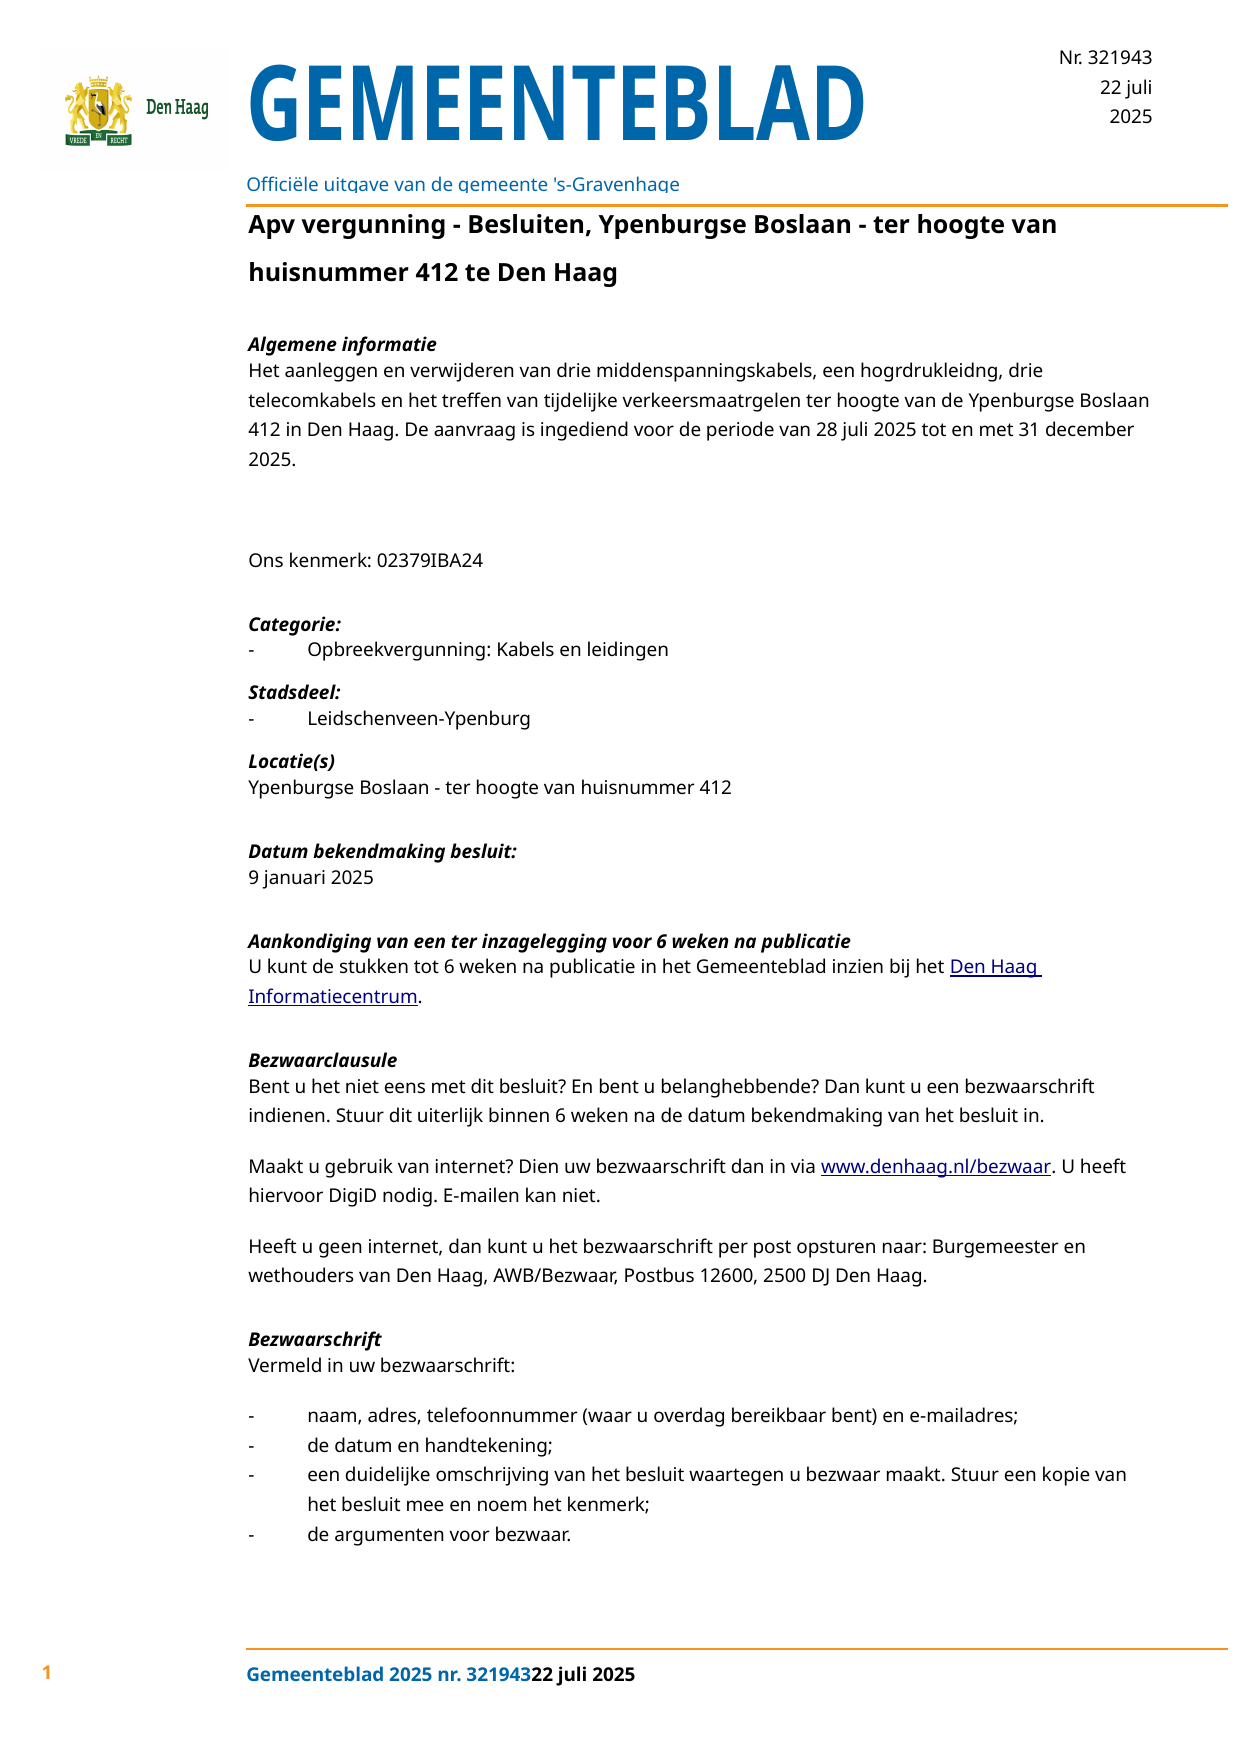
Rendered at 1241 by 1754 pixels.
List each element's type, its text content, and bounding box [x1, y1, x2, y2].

text Algemene informatie [248, 331, 1152, 357]
text U kunt de stukken tot 6 weken na publicatie in het Gemeenteblad inzien bij het Den Haag Informatiecentrum. [248, 953, 1152, 1009]
text Bent u het niet eens met dit besluit? En bent u belanghebbende? Dan kunt u een bezwaarschrift indienen. Stuur dit uiterlijk binnen 6 weken na de datum bekendmaking van het besluit in. [248, 1073, 1152, 1128]
list de datum en handtekening; [248, 1432, 1152, 1458]
text Stadsdeel: [248, 679, 1152, 705]
text 9 januari 2025 [248, 864, 1152, 889]
text Het aanleggen en verwijderen van drie middenspanningskabels, een hogrdrukleidng, drie telecomkabels en het treffen van tijdelijke verkeersmaatrgelen ter hoogte van de Ypenburgse Boslaan 412 in Den Haag. De aanvraag is ingediend voor de periode van 28 juli 2025 tot en met 31 december 2025. [248, 357, 1152, 472]
text Maakt u gebruik van internet? Dien uw bezwaarschrift dan in via www.denhaag.nl/bezwaar. U heeft hiervoor DigiD nodig. E-mailen kan niet. [248, 1153, 1152, 1208]
text Bezwaarschrift [248, 1326, 1152, 1352]
list naam, adres, telefoonnummer (waar u overdag bereikbaar bent) en e-mailadres; [248, 1402, 1152, 1428]
text Ypenburgse Boslaan - ter hoogte van huisnummer 412 [248, 774, 1152, 800]
list Leidschenveen-Ypenburg [248, 705, 1152, 731]
list een duidelijke omschrijving van het besluit waartegen u bezwaar maakt. Stuur een kopie van het besluit mee en noem het kenmerk; [248, 1462, 1152, 1517]
text Apv vergunning - Besluiten, Ypenburgse Boslaan - ter hoogte van huisnummer 412 te Den Haag [248, 207, 1152, 288]
text Vermeld in uw bezwaarschrift: [248, 1352, 1152, 1378]
text Bezwaarclausule [248, 1047, 1152, 1073]
text Aankondiging van een ter inzagelegging voor 6 weken na publicatie [248, 928, 1152, 953]
text Ons kenmerk: 02379IBA24 [248, 547, 1152, 572]
list Opbreekvergunning: Kabels en leidingen [248, 636, 1152, 662]
text Datum bekendmaking besluit: [248, 838, 1152, 864]
text Locatie(s) [248, 748, 1152, 774]
picture [41, 47, 231, 172]
list de argumenten voor bezwaar. [248, 1521, 1152, 1547]
text Heeft u geen internet, dan kunt u het bezwaarschrift per post opsturen naar: Burgemeester en wethouders van Den Haag, AWB/Bezwaar, Postbus 12600, 2500 DJ Den Haag. [248, 1233, 1152, 1288]
text Categorie: [248, 611, 1152, 636]
